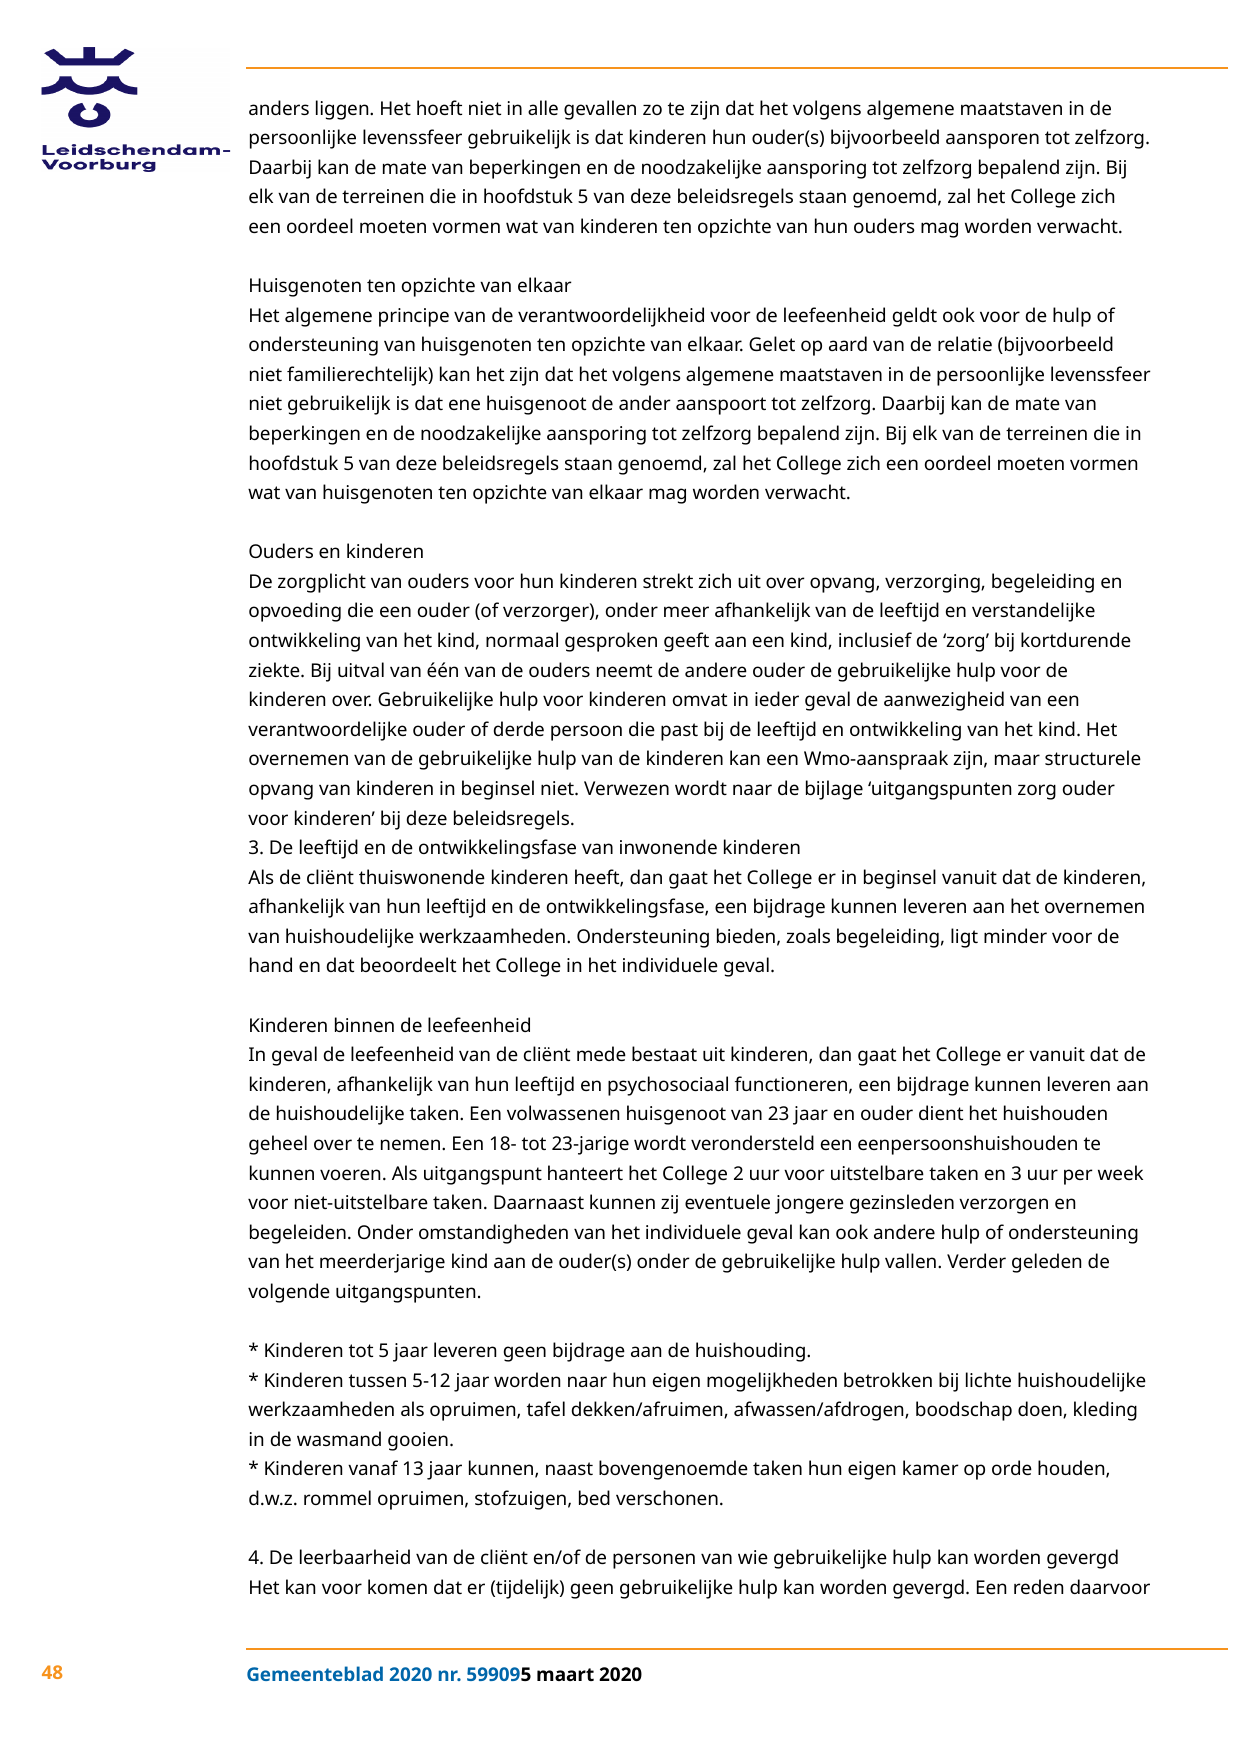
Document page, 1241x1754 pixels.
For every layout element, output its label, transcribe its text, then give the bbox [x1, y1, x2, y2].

text Huisgenoten ten opzichte van elkaar [248, 272, 1152, 298]
text 4. De leerbaarheid van de cliënt en/of de personen van wie gebruikelijke hulp kan worden gevergd [248, 1544, 1152, 1570]
text Het algemene principe van de verantwoordelijkheid voor de leefeenheid geldt ook voor de hulp of ondersteuning van huisgenoten ten opzichte van elkaar. Gelet op aard van de relatie (bijvoorbeeld niet familierechtelijk) kan het zijn dat het volgens algemene maatstaven in de persoonlijke levenssfeer niet gebruikelijk is dat ene huisgenoot de ander aanspoort tot zelfzorg. Daarbij kan de mate van beperkingen en de noodzakelijke aansporing tot zelfzorg bepalend zijn. Bij elk van de terreinen die in hoofdstuk 5 van deze beleidsregels staan genoemd, zal het College zich een oordeel moeten vormen wat van huisgenoten ten opzichte van elkaar mag worden verwacht. [248, 302, 1152, 505]
text De zorgplicht van ouders voor hun kinderen strekt zich uit over opvang, verzorging, begeleiding en opvoeding die een ouder (of verzorger), onder meer afhankelijk van de leeftijd en verstandelijke ontwikkeling van het kind, normaal gesproken geeft aan een kind, inclusief de ‘zorg’ bij kortdurende ziekte. Bij uitval van één van de ouders neemt de andere ouder de gebruikelijke hulp voor de kinderen over. Gebruikelijke hulp voor kinderen omvat in ieder geval de aanwezigheid van een verantwoordelijke ouder of derde persoon die past bij de leeftijd en ontwikkeling van het kind. Het overnemen van de gebruikelijke hulp van de kinderen kan een Wmo-aanspraak zijn, maar structurele opvang van kinderen in beginsel niet. Verwezen wordt naar de bijlage ‘uitgangspunten zorg ouder voor kinderen’ bij deze beleidsregels. [248, 568, 1152, 831]
text * Kinderen tot 5 jaar leveren geen bijdrage aan de huishouding. [248, 1337, 1152, 1363]
text Kinderen binnen de leefeenheid [248, 1012, 1152, 1038]
text Het kan voor komen dat er (tijdelijk) geen gebruikelijke hulp kan worden gevergd. Een reden daarvoor [248, 1574, 1152, 1600]
text * Kinderen tussen 5-12 jaar worden naar hun eigen mogelijkheden betrokken bij lichte huishoudelijke werkzaamheden als opruimen, tafel dekken/afruimen, afwassen/afdrogen, boodschap doen, kleding in de wasmand gooien. [248, 1367, 1152, 1452]
text In geval de leefeenheid van de cliënt mede bestaat uit kinderen, dan gaat het College er vanuit dat de kinderen, afhankelijk van hun leeftijd en psychosociaal functioneren, een bijdrage kunnen leveren aan de huishoudelijke taken. Een volwassenen huisgenoot van 23 jaar en ouder dient het huishouden geheel over te nemen. Een 18- tot 23-jarige wordt verondersteld een eenpersoonshuishouden te kunnen voeren. Als uitgangspunt hanteert het College 2 uur voor uitstelbare taken en 3 uur per week voor niet-uitstelbare taken. Daarnaast kunnen zij eventuele jongere gezinsleden verzorgen en begeleiden. Onder omstandigheden van het individuele geval kan ook andere hulp of ondersteuning van het meerderjarige kind aan de ouder(s) onder de gebruikelijke hulp vallen. Verder geleden de volgende uitgangspunten. [248, 1041, 1152, 1304]
picture [41, 47, 231, 172]
text Als de cliënt thuiswonende kinderen heeft, dan gaat het College er in beginsel vanuit dat de kinderen, afhankelijk van hun leeftijd en de ontwikkelingsfase, een bijdrage kunnen leveren aan het overnemen van huishoudelijke werkzaamheden. Ondersteuning bieden, zoals begeleiding, ligt minder voor de hand en dat beoordeelt het College in het individuele geval. [248, 864, 1152, 978]
text * Kinderen vanaf 13 jaar kunnen, naast bovengenoemde taken hun eigen kamer op orde houden, d.w.z. rommel opruimen, stofzuigen, bed verschonen. [248, 1456, 1152, 1511]
text Ouders en kinderen [248, 538, 1152, 564]
text anders liggen. Het hoeft niet in alle gevallen zo te zijn dat het volgens algemene maatstaven in de persoonlijke levenssfeer gebruikelijk is dat kinderen hun ouder(s) bijvoorbeeld aansporen tot zelfzorg. Daarbij kan de mate van beperkingen en de noodzakelijke aansporing tot zelfzorg bepalend zijn. Bij elk van de terreinen die in hoofdstuk 5 van deze beleidsregels staan genoemd, zal het College zich een oordeel moeten vormen wat van kinderen ten opzichte van hun ouders mag worden verwacht. [248, 95, 1152, 239]
text 3. De leeftijd en de ontwikkelingsfase van inwonende kinderen [248, 834, 1152, 860]
